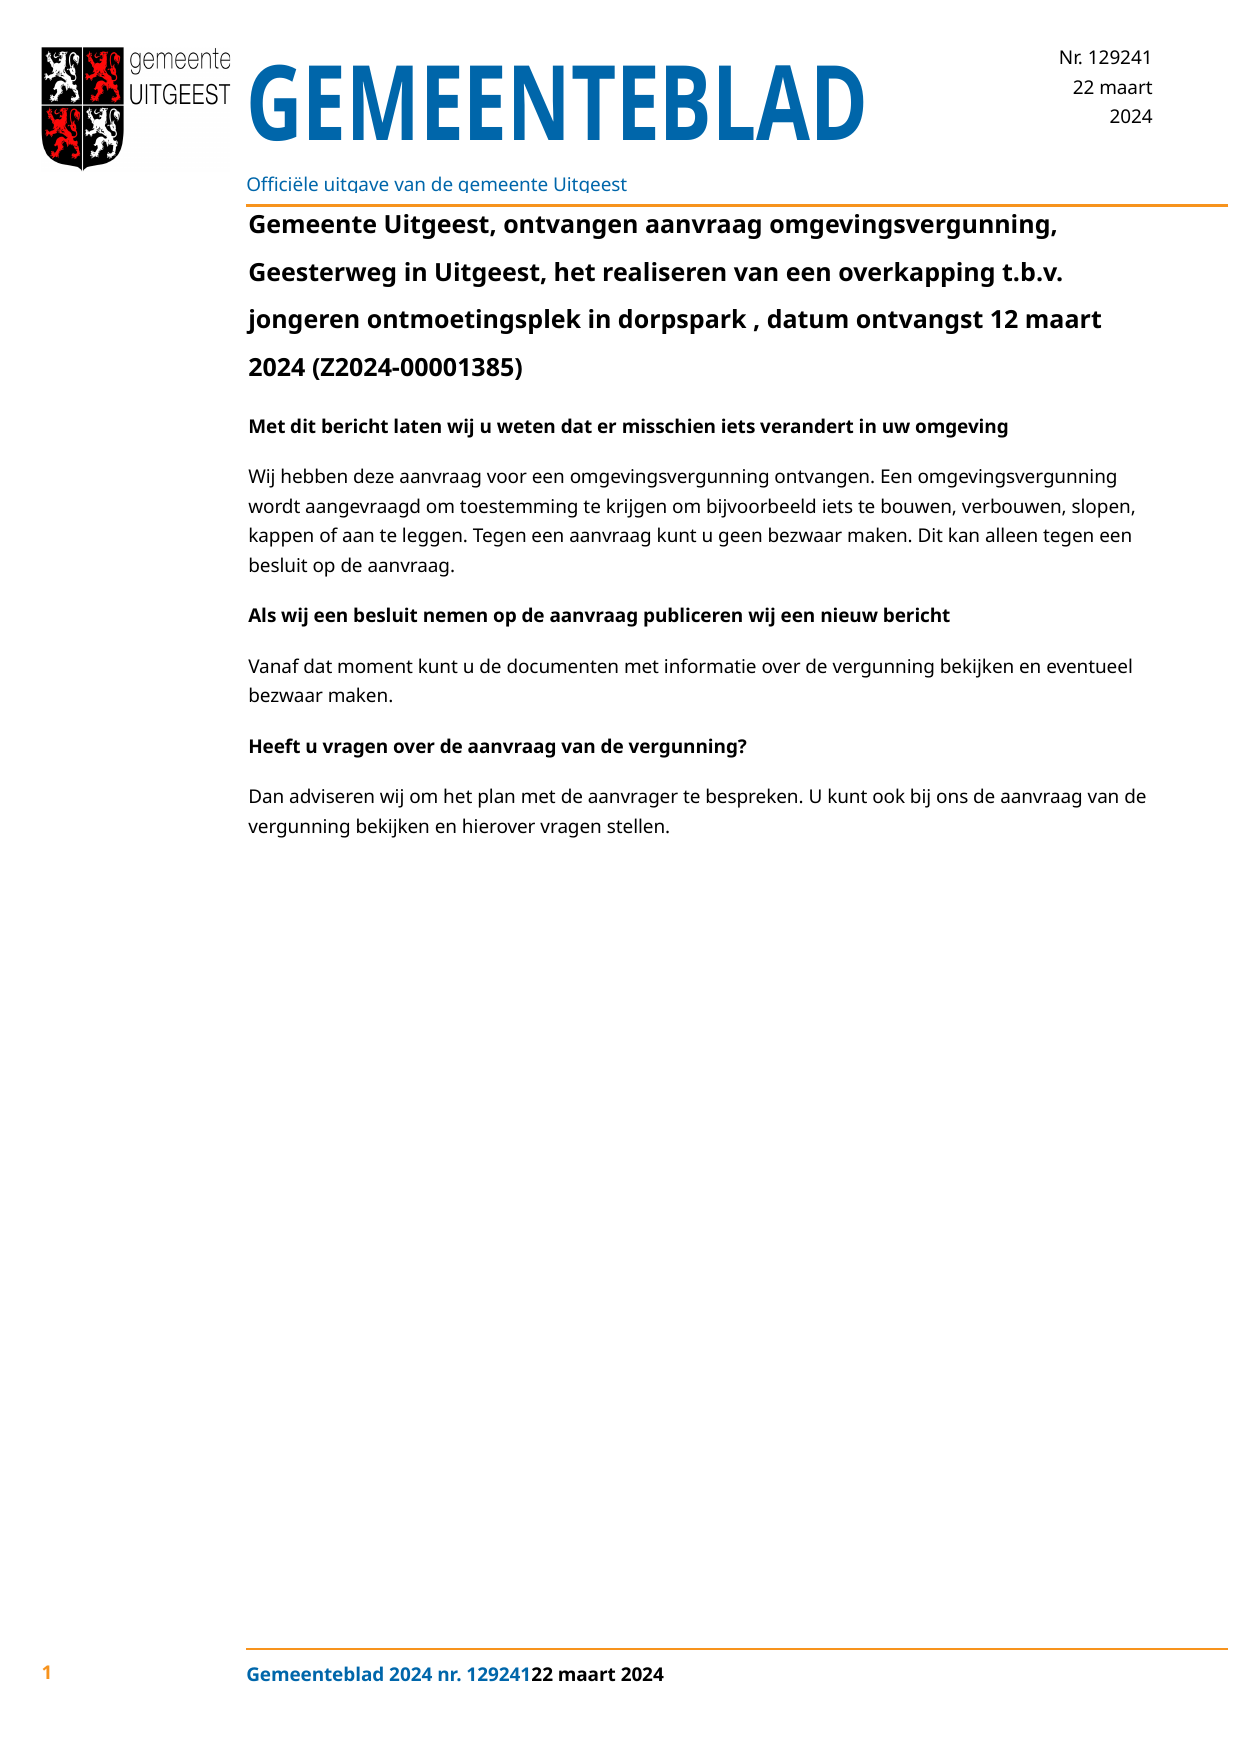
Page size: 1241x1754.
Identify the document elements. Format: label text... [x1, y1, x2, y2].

text Dan adviseren wij om het plan met de aanvrager te bespreken. U kunt ook bij ons de aanvraag van de vergunning bekijken en hierover vragen stellen. [248, 783, 1152, 839]
text Vanaf dat moment kunt u de documenten met informatie over de vergunning bekijken en eventueel bezwaar maken. [248, 653, 1152, 708]
text Wij hebben deze aanvraag voor een omgevingsvergunning ontvangen. Een omgevingsvergunning wordt aangevraagd om toestemming te krijgen om bijvoorbeeld iets te bouwen, verbouwen, slopen, kappen of aan te leggen. Tegen een aanvraag kunt u geen bezwaar maken. Dit kan alleen tegen een besluit op de aanvraag. [248, 463, 1152, 578]
text Met dit bericht laten wij u weten dat er misschien iets verandert in uw omgeving [248, 413, 1152, 439]
picture [41, 47, 231, 172]
text Heeft u vragen over de aanvraag van de vergunning? [248, 733, 1152, 759]
text Gemeente Uitgeest, ontvangen aanvraag omgevingsvergunning, Geesterweg in Uitgeest, het realiseren van een overkapping t.b.v. jongeren ontmoetingsplek in dorpspark , datum ontvangst 12 maart 2024 (Z2024-00001385) [248, 207, 1152, 384]
text Als wij een besluit nemen op de aanvraag publiceren wij een nieuw bericht [248, 603, 1152, 628]
